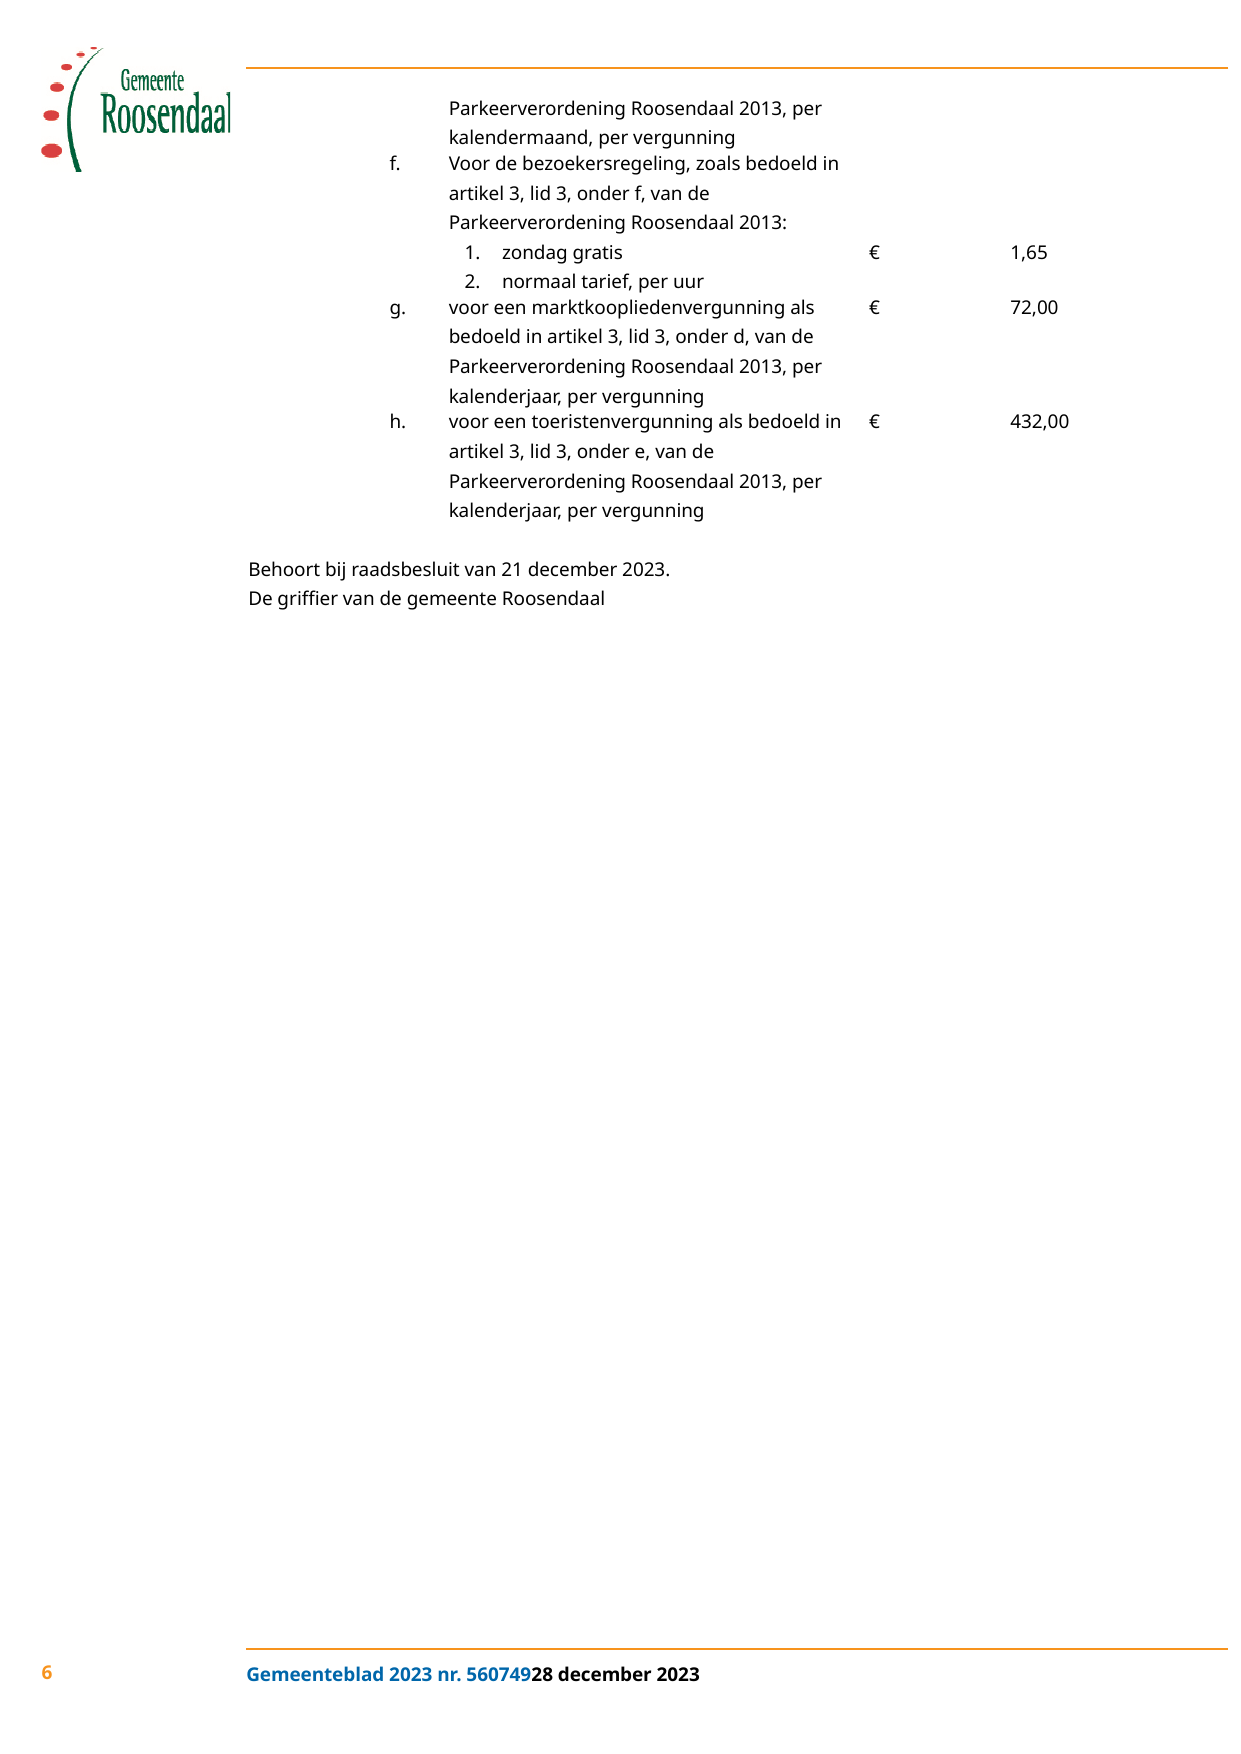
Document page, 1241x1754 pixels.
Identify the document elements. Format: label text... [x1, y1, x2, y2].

table_cell [248, 150, 389, 294]
text De griffier van de gemeente Roosendaal [248, 586, 1152, 611]
table_cell voor een marktkoopliedenvergunning als bedoeld in artikel 3, lid 3, onder d, van de Parkeerverordening Roosendaal 2013, per kalenderjaar, per vergunning [389, 294, 869, 409]
table_cell [869, 95, 1010, 150]
text Behoort bij raadsbesluit van 21 december 2023. [248, 556, 1152, 582]
table_cell 72,00 [1010, 294, 1152, 409]
table_cell € [869, 409, 1010, 523]
table_cell [248, 294, 389, 409]
table_cell voor een toeristenvergunning als bedoeld in artikel 3, lid 3, onder e, van de Parkeerverordening Roosendaal 2013, per kalenderjaar, per vergunning [389, 409, 869, 523]
table_cell [248, 409, 389, 523]
table_cell [1010, 95, 1152, 150]
table_cell Voor de bezoekersregeling, zoals bedoeld in artikel 3, lid 3, onder f, van de Parkeerverordening Roosendaal 2013: zondag gratis normaal tarief, per uur [389, 150, 869, 294]
table_cell € [869, 150, 1010, 294]
table_cell € [869, 294, 1010, 409]
picture [41, 47, 231, 172]
table_cell Parkeerverordening Roosendaal 2013, per kalendermaand, per vergunning [389, 95, 869, 150]
table_cell [248, 95, 389, 150]
table_cell 432,00 [1010, 409, 1152, 523]
table_cell 1,65 [1010, 150, 1152, 294]
